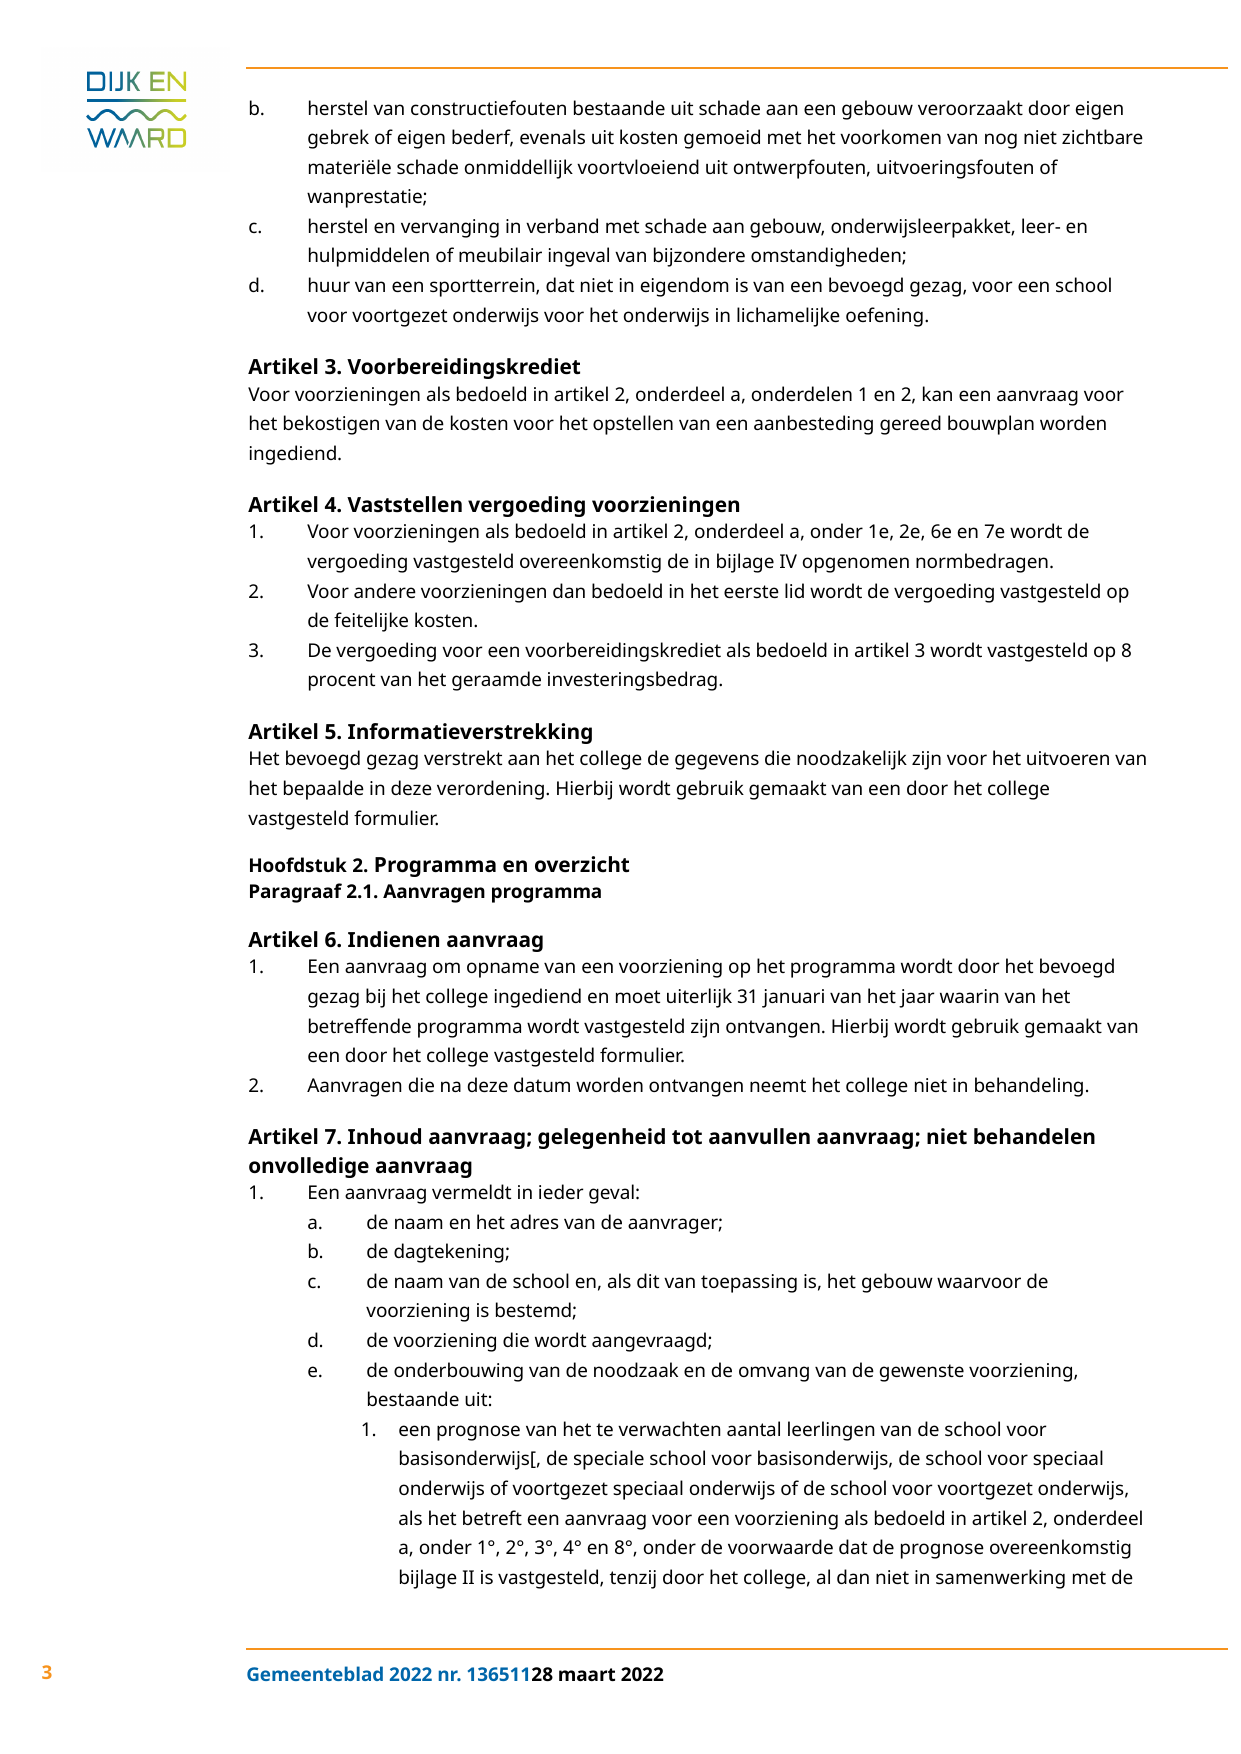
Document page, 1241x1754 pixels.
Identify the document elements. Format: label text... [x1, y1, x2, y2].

list de voorziening die wordt aangevraagd; [307, 1327, 1152, 1353]
picture [41, 47, 231, 172]
list De vergoeding voor een voorbereidingskrediet als bedoeld in artikel 3 wordt vastgesteld op 8 procent van het geraamde investeringsbedrag. [248, 637, 1152, 692]
list Voor andere voorzieningen dan bedoeld in het eerste lid wordt de vergoeding vastgesteld op de feitelijke kosten. [248, 578, 1152, 633]
list herstel van constructiefouten bestaande uit schade aan een gebouw veroorzaakt door eigen gebrek of eigen bederf, evenals uit kosten gemoeid met het voorkomen van nog niet zichtbare materiële schade onmiddellijk voortvloeiend uit ontwerpfouten, uitvoeringsfouten of wanprestatie; [248, 95, 1152, 209]
list Voor voorzieningen als bedoeld in artikel 2, onderdeel a, onder 1e, 2e, 6e en 7e wordt de vergoeding vastgesteld overeenkomstig de in bijlage IV opgenomen normbedragen. [248, 519, 1152, 574]
text Artikel 7. Inhoud aanvraag; gelegenheid tot aanvullen aanvraag; niet behandelen onvolledige aanvraag [248, 1122, 1152, 1179]
list Een aanvraag vermeldt in ieder geval: [248, 1179, 1152, 1205]
text Artikel 3. Voorbereidingskrediet [248, 352, 1152, 381]
text Artikel 6. Indienen aanvraag [248, 925, 1152, 954]
text Artikel 4. Vaststellen vergoeding voorzieningen [248, 490, 1152, 519]
list Een aanvraag om opname van een voorziening op het programma wordt door het bevoegd gezag bij het college ingediend en moet uiterlijk 31 januari van het jaar waarin van het betreffende programma wordt vastgesteld zijn ontvangen. Hierbij wordt gebruik gemaakt van een door het college vastgesteld formulier. [248, 954, 1152, 1068]
text Hoofdstuk 2. Programma en overzicht [248, 850, 1152, 879]
list de naam en het adres van de aanvrager; [307, 1209, 1152, 1235]
list een prognose van het te verwachten aantal leerlingen van de school voor basisonderwijs[, de speciale school voor basisonderwijs, de school voor speciaal onderwijs of voortgezet speciaal onderwijs of de school voor voortgezet onderwijs, als het betreft een aanvraag voor een voorziening als bedoeld in artikel 2, onderdeel a, onder 1°, 2°, 3°, 4° en 8°, onder de voorwaarde dat de prognose overeenkomstig bijlage II is vastgesteld, tenzij door het college, al dan niet in samenwerking met de [361, 1416, 1152, 1590]
list huur van een sportterrein, dat niet in eigendom is van een bevoegd gezag, voor een school voor voortgezet onderwijs voor het onderwijs in lichamelijke oefening. [248, 272, 1152, 328]
list de onderbouwing van de noodzaak en de omvang van de gewenste voorziening, bestaande uit: [307, 1357, 1152, 1412]
text Voor voorzieningen als bedoeld in artikel 2, onderdeel a, onderdelen 1 en 2, kan een aanvraag voor het bekostigen van de kosten voor het opstellen van een aanbesteding gereed bouwplan worden ingediend. [248, 381, 1152, 466]
list de naam van de school en, als dit van toepassing is, het gebouw waarvoor de voorziening is bestemd; [307, 1268, 1152, 1323]
text Het bevoegd gezag verstrekt aan het college de gegevens die noodzakelijk zijn voor het uitvoeren van het bepaalde in deze verordening. Hierbij wordt gebruik gemaakt van een door het college vastgesteld formulier. [248, 746, 1152, 830]
text Paragraaf 2.1. Aanvragen programma [248, 879, 1152, 904]
text Artikel 5. Informatieverstrekking [248, 717, 1152, 746]
list herstel en vervanging in verband met schade aan gebouw, onderwijsleerpakket, leer- en hulpmiddelen of meubilair ingeval van bijzondere omstandigheden; [248, 213, 1152, 268]
list de dagtekening; [307, 1238, 1152, 1264]
list Aanvragen die na deze datum worden ontvangen neemt het college niet in behandeling. [248, 1072, 1152, 1098]
